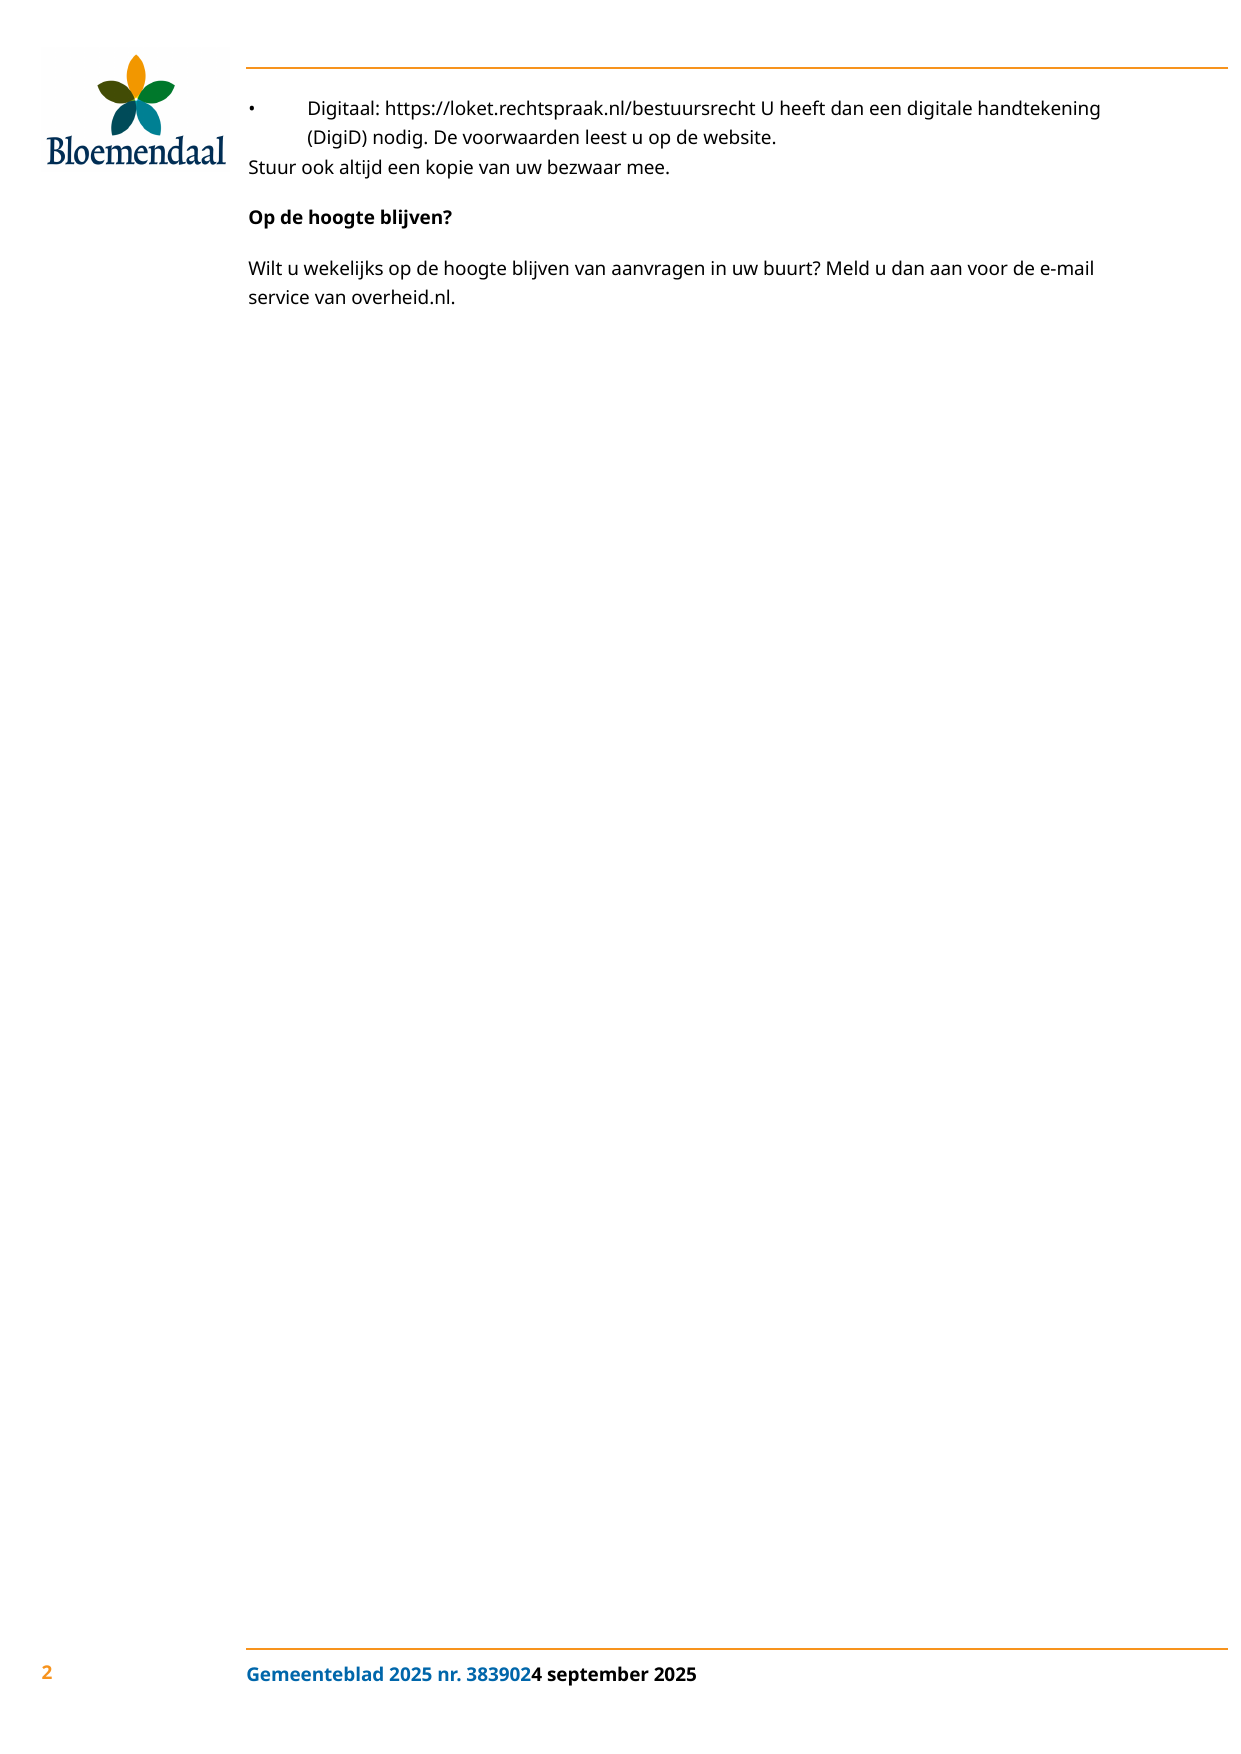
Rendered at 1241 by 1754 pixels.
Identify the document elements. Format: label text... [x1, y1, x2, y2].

picture [41, 47, 231, 172]
text Stuur ook altijd een kopie van uw bezwaar mee. [248, 154, 1152, 180]
text Op de hoogte blijven? [248, 204, 1152, 230]
list Digitaal: https://loket.rechtspraak.nl/bestuursrecht U heeft dan een digitale handtekening (DigiD) nodig. De voorwaarden leest u op de website. [248, 95, 1152, 150]
text Wilt u wekelijks op de hoogte blijven van aanvragen in uw buurt? Meld u dan aan voor de e-mail service van overheid.nl. [248, 255, 1152, 310]
